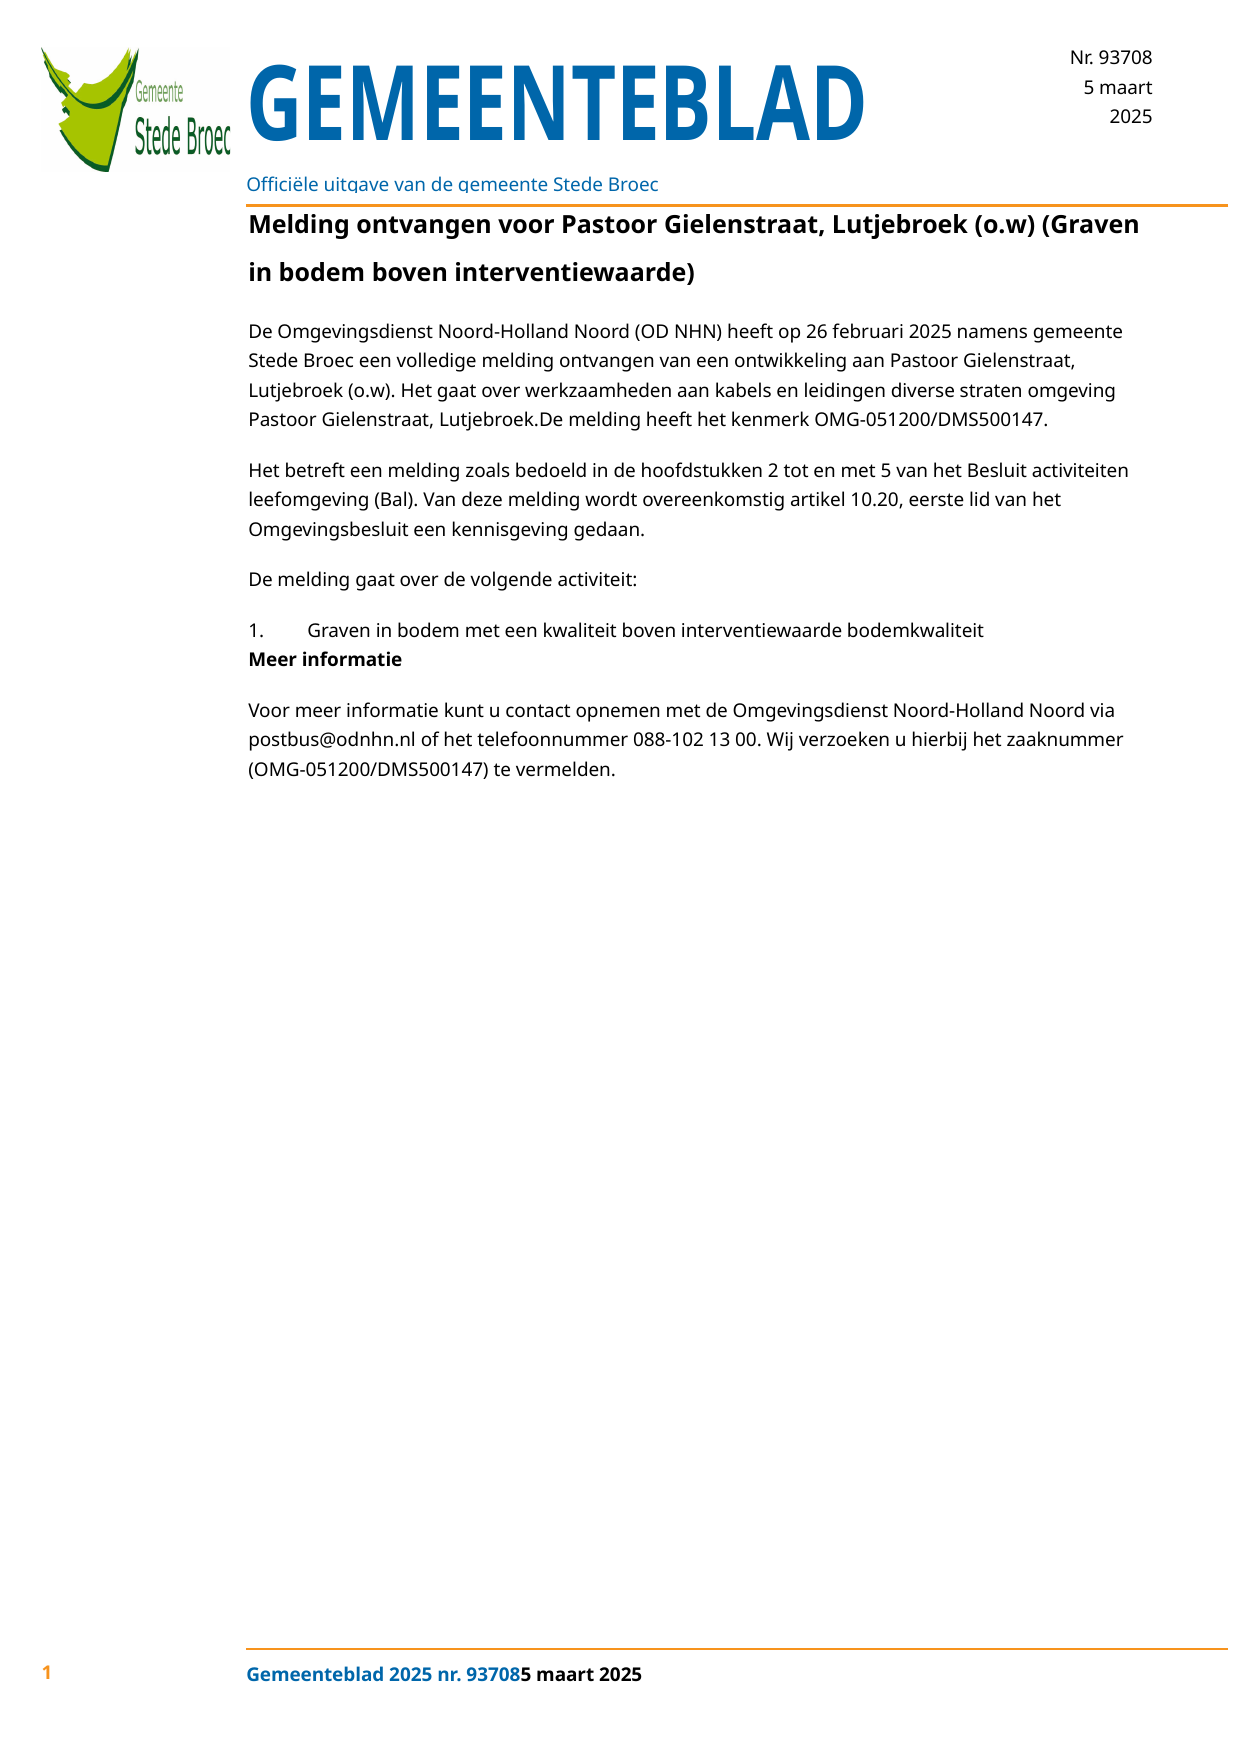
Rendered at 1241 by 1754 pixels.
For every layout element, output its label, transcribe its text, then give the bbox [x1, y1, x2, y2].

text Het betreft een melding zoals bedoeld in de hoofdstukken 2 tot en met 5 van het Besluit activiteiten leefomgeving (Bal). Van deze melding wordt overeenkomstig artikel 10.20, eerste lid van het Omgevingsbesluit een kennisgeving gedaan. [248, 457, 1152, 542]
text Melding ontvangen voor Pastoor Gielenstraat, Lutjebroek (o.w) (Graven in bodem boven interventiewaarde) [248, 207, 1152, 288]
list Graven in bodem met een kwaliteit boven interventiewaarde bodemkwaliteit [248, 617, 1152, 643]
picture [41, 47, 231, 172]
text Meer informatie [248, 647, 1152, 672]
text Voor meer informatie kunt u contact opnemen met de Omgevingsdienst Noord-Holland Noord via postbus@odnhn.nl of het telefoonnummer 088-102 13 00. Wij verzoeken u hierbij het zaaknummer (OMG-051200/DMS500147) te vermelden. [248, 697, 1152, 782]
text De Omgevingsdienst Noord-Holland Noord (OD NHN) heeft op 26 februari 2025 namens gemeente Stede Broec een volledige melding ontvangen van een ontwikkeling aan Pastoor Gielenstraat, Lutjebroek (o.w). Het gaat over werkzaamheden aan kabels en leidingen diverse straten omgeving Pastoor Gielenstraat, Lutjebroek.De melding heeft het kenmerk OMG-051200/DMS500147. [248, 318, 1152, 432]
text De melding gaat over de volgende activiteit: [248, 567, 1152, 592]
